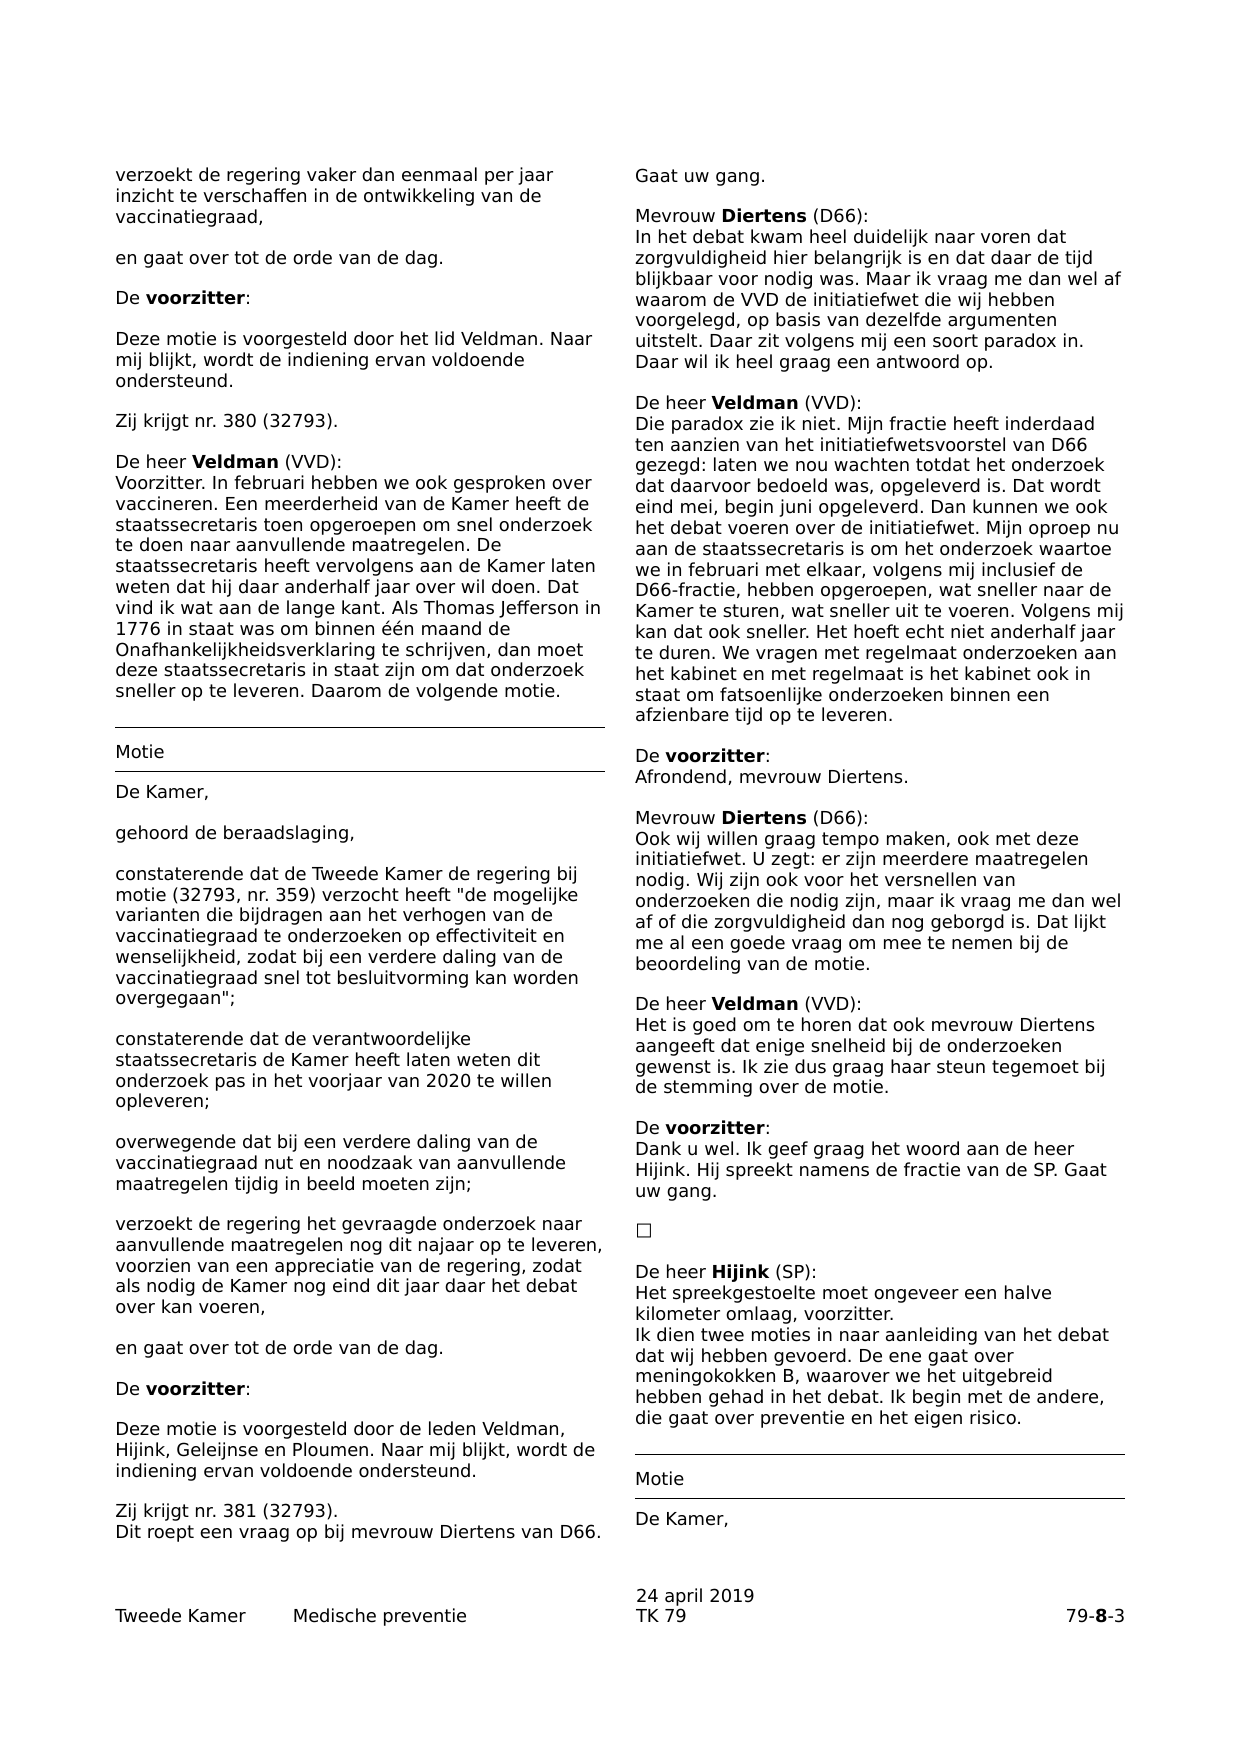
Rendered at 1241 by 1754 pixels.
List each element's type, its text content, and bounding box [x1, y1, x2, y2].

text De voorzitter: [635, 746, 1125, 767]
text constaterende dat de Tweede Kamer de regering bij motie (32793, nr. 359) verzocht heeft "de mogelijke varianten die bijdragen aan het verhogen van de vaccinatiegraad te onderzoeken op effectiviteit en wenselijkheid, zodat bij een verdere daling van de vaccinatiegraad snel tot besluitvorming kan worden overgegaan"; [115, 864, 605, 1009]
text verzoekt de regering het gevraagde onderzoek naar aanvullende maatregelen nog dit najaar op te leveren, voorzien van een appreciatie van de regering, zodat als nodig de Kamer nog eind dit jaar daar het debat over kan voeren, [115, 1214, 605, 1318]
text De heer Veldman (VVD): [635, 393, 1125, 413]
text Zij krijgt nr. 380 (32793). [115, 411, 605, 432]
text De voorzitter: [115, 288, 605, 309]
text Deze motie is voorgesteld door de leden Veldman, Hijink, Geleijnse en Ploumen. Naar mij blijkt, wordt de indiening ervan voldoende ondersteund. [115, 1419, 605, 1481]
text overwegende dat bij een verdere daling van de vaccinatiegraad nut en noodzaak van aanvullende maatregelen tijdig in beeld moeten zijn; [115, 1132, 605, 1194]
text Die paradox zie ik niet. Mijn fractie heeft inderdaad ten aanzien van het initiatiefwetsvoorstel van D66 gezegd: laten we nou wachten totdat het onderzoek dat daarvoor bedoeld was, opgeleverd is. Dat wordt eind mei, begin juni opgeleverd. Dan kunnen we ook het debat voeren over de initiatiefwet. Mijn oproep nu aan de staatssecretaris is om het onderzoek waartoe we in februari met elkaar, volgens mij inclusief de D66-fractie, hebben opgeroepen, wat sneller naar de Kamer te sturen, wat sneller uit te voeren. Volgens mij kan dat ook sneller. Het hoeft echt niet anderhalf jaar te duren. We vragen met regelmaat onderzoeken aan het kabinet en met regelmaat is het kabinet ook in staat om fatsoenlijke onderzoeken binnen een afzienbare tijd op te leveren. [635, 413, 1125, 726]
text en gaat over tot de orde van de dag. [115, 247, 605, 268]
text gehoord de beraadslaging, [115, 823, 605, 844]
text De voorzitter: [115, 1378, 605, 1399]
text In het debat kwam heel duidelijk naar voren dat zorgvuldigheid hier belangrijk is en dat daar de tijd blijkbaar voor nodig was. Maar ik vraag me dan wel af waarom de VVD de initiatiefwet die wij hebben voorgelegd, op basis van dezelfde argumenten uitstelt. Daar zit volgens mij een soort paradox in. Daar wil ik heel graag een antwoord op. [635, 227, 1125, 373]
text Het is goed om te horen dat ook mevrouw Diertens aangeeft dat enige snelheid bij de onderzoeken gewenst is. Ik zie dus graag haar steun tegemoet bij de stemming over de motie. [635, 1015, 1125, 1098]
text De voorzitter: [635, 1118, 1125, 1139]
text Ook wij willen graag tempo maken, ook met deze initiatiefwet. U zegt: er zijn meerdere maatregelen nodig. Wij zijn ook voor het versnellen van onderzoeken die nodig zijn, maar ik vraag me dan wel af of die zorgvuldigheid dan nog geborgd is. Dat lijkt me al een goede vraag om mee te nemen bij de beoordeling van de motie. [635, 828, 1125, 974]
text constaterende dat de verantwoordelijke staatssecretaris de Kamer heeft laten weten dit onderzoek pas in het voorjaar van 2020 te willen opleveren; [115, 1029, 605, 1112]
text Gaat uw gang. [635, 165, 1125, 186]
text ⬜ [635, 1221, 1125, 1242]
text Afrondend, mevrouw Diertens. [635, 767, 1125, 787]
text Motie [635, 1468, 1125, 1489]
text Dit roept een vraag op bij mevrouw Diertens van D66. [115, 1522, 605, 1543]
text Het spreekgestoelte moet ongeveer een halve kilometer omlaag, voorzitter. [635, 1283, 1125, 1324]
text Voorzitter. In februari hebben we ook gesproken over vaccineren. Een meerderheid van de Kamer heeft de staatssecretaris toen opgeroepen om snel onderzoek te doen naar aanvullende maatregelen. De staatssecretaris heeft vervolgens aan de Kamer laten weten dat hij daar anderhalf jaar over wil doen. Dat vind ik wat aan de lange kant. Als Thomas Jefferson in 1776 in staat was om binnen één maand de Onafhankelijkheidsverklaring te schrijven, dan moet deze staatssecretaris in staat zijn om dat onderzoek sneller op te leveren. Daarom de volgende motie. [115, 473, 605, 702]
text De heer Hijink (SP): [635, 1262, 1125, 1283]
text Deze motie is voorgesteld door het lid Veldman. Naar mij blijkt, wordt de indiening ervan voldoende ondersteund. [115, 329, 605, 391]
text Zij krijgt nr. 381 (32793). [115, 1501, 605, 1522]
text en gaat over tot de orde van de dag. [115, 1338, 605, 1358]
text Mevrouw Diertens (D66): [635, 807, 1125, 828]
text De Kamer, [115, 782, 605, 803]
text De heer Veldman (VVD): [115, 452, 605, 473]
text Mevrouw Diertens (D66): [635, 206, 1125, 227]
text De heer Veldman (VVD): [635, 994, 1125, 1015]
text verzoekt de regering vaker dan eenmaal per jaar inzicht te verschaffen in de ontwikkeling van de vaccinatiegraad, [115, 165, 605, 227]
text De Kamer, [635, 1509, 1125, 1530]
text Dank u wel. Ik geef graag het woord aan de heer Hijink. Hij spreekt namens de fractie van de SP. Gaat uw gang. [635, 1139, 1125, 1201]
text Ik dien twee moties in naar aanleiding van het debat dat wij hebben gevoerd. De ene gaat over meningokokken B, waarover we het uitgebreid hebben gehad in het debat. Ik begin met de andere, die gaat over preventie en het eigen risico. [635, 1324, 1125, 1429]
text Motie [115, 742, 605, 762]
